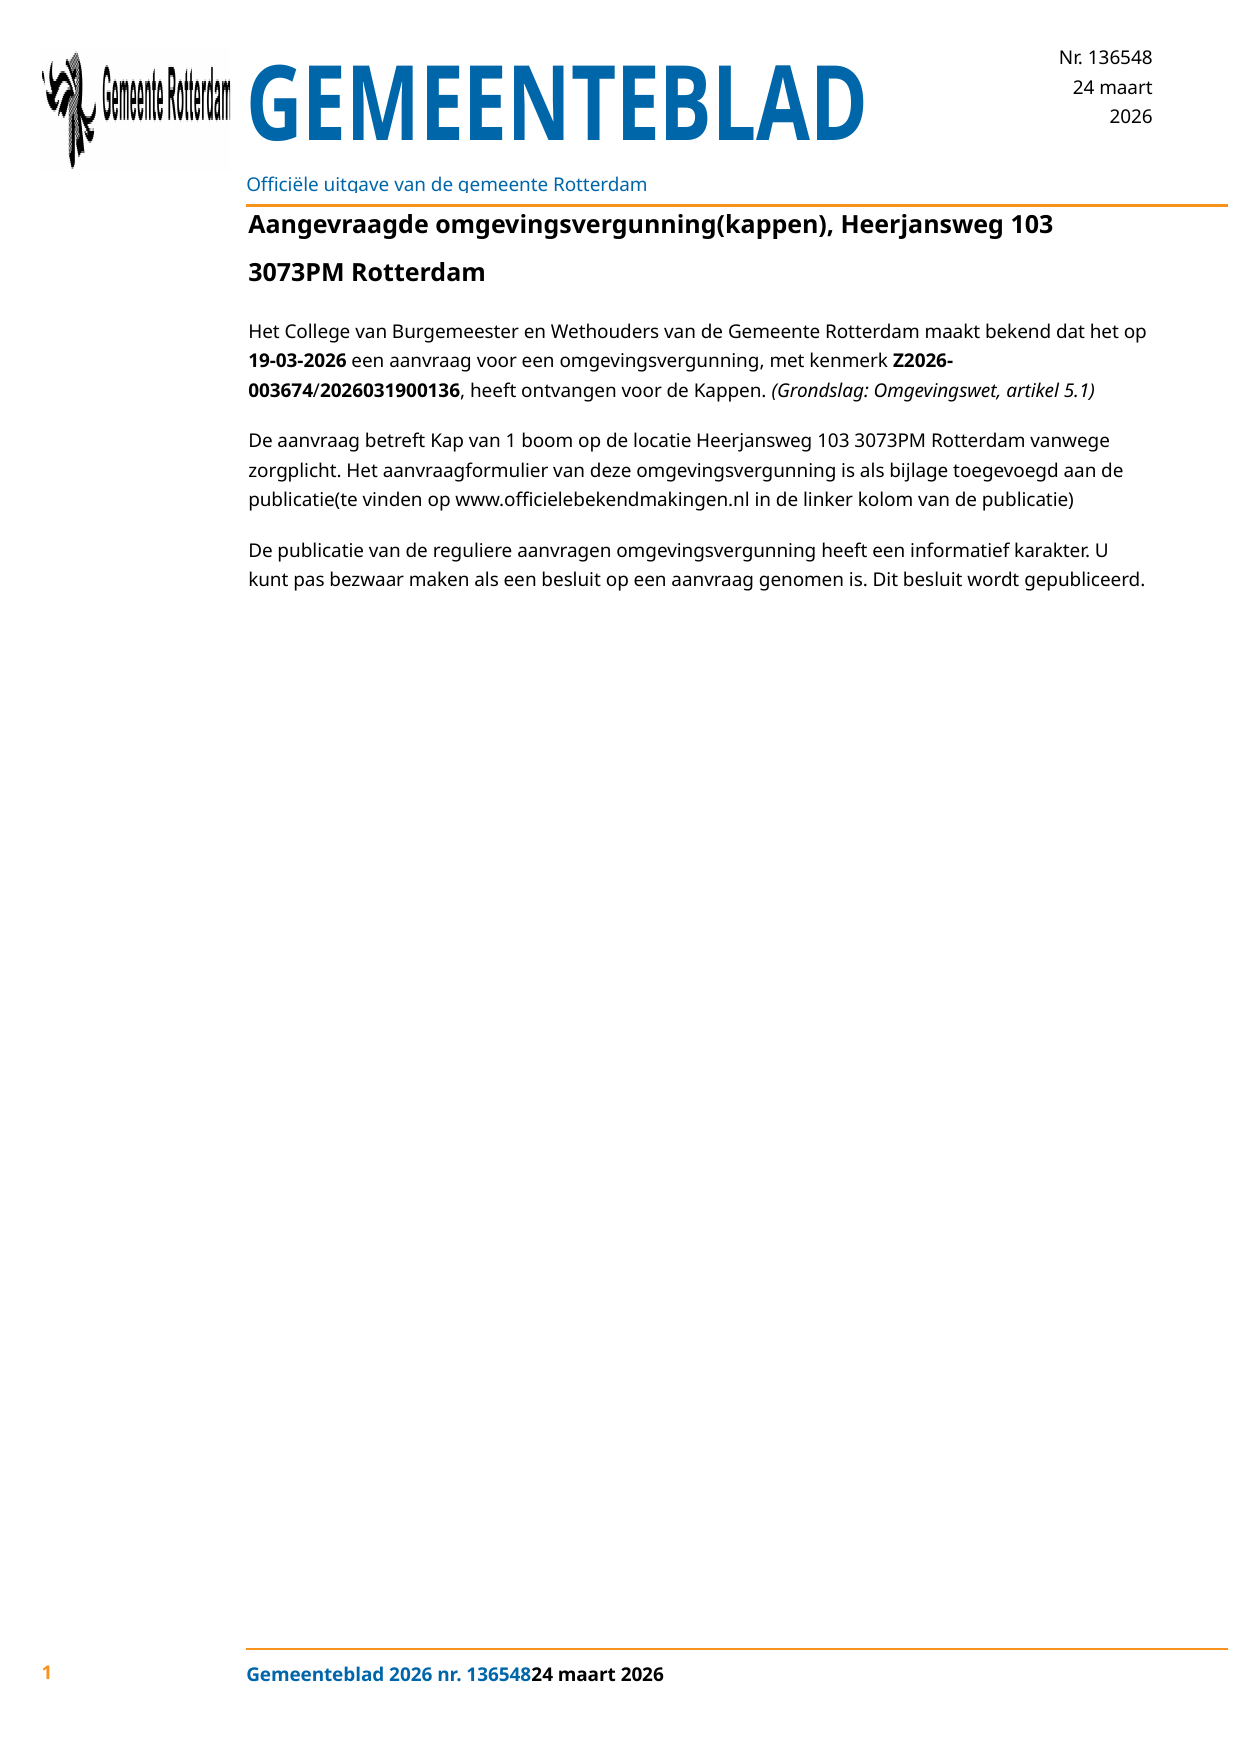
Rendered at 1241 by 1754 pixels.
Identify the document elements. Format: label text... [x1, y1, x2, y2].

picture [41, 47, 231, 172]
text Aangevraagde omgevingsvergunning(kappen), Heerjansweg 103 3073PM Rotterdam [248, 207, 1152, 288]
text De publicatie van de reguliere aanvragen omgevingsvergunning heeft een informatief karakter. U kunt pas bezwaar maken als een besluit op een aanvraag genomen is. Dit besluit wordt gepubliceerd. [248, 537, 1152, 592]
text De aanvraag betreft Kap van 1 boom op de locatie Heerjansweg 103 3073PM Rotterdam vanwege zorgplicht. Het aanvraagformulier van deze omgevingsvergunning is als bijlage toegevoegd aan de publicatie(te vinden op www.officielebekendmakingen.nl in de linker kolom van de publicatie) [248, 427, 1152, 512]
text Het College van Burgemeester en Wethouders van de Gemeente Rotterdam maakt bekend dat het op 19-03-2026 een aanvraag voor een omgevingsvergunning, met kenmerk Z2026-003674/2026031900136, heeft ontvangen voor de Kappen. (Grondslag: Omgevingswet, artikel 5.1) [248, 318, 1152, 403]
